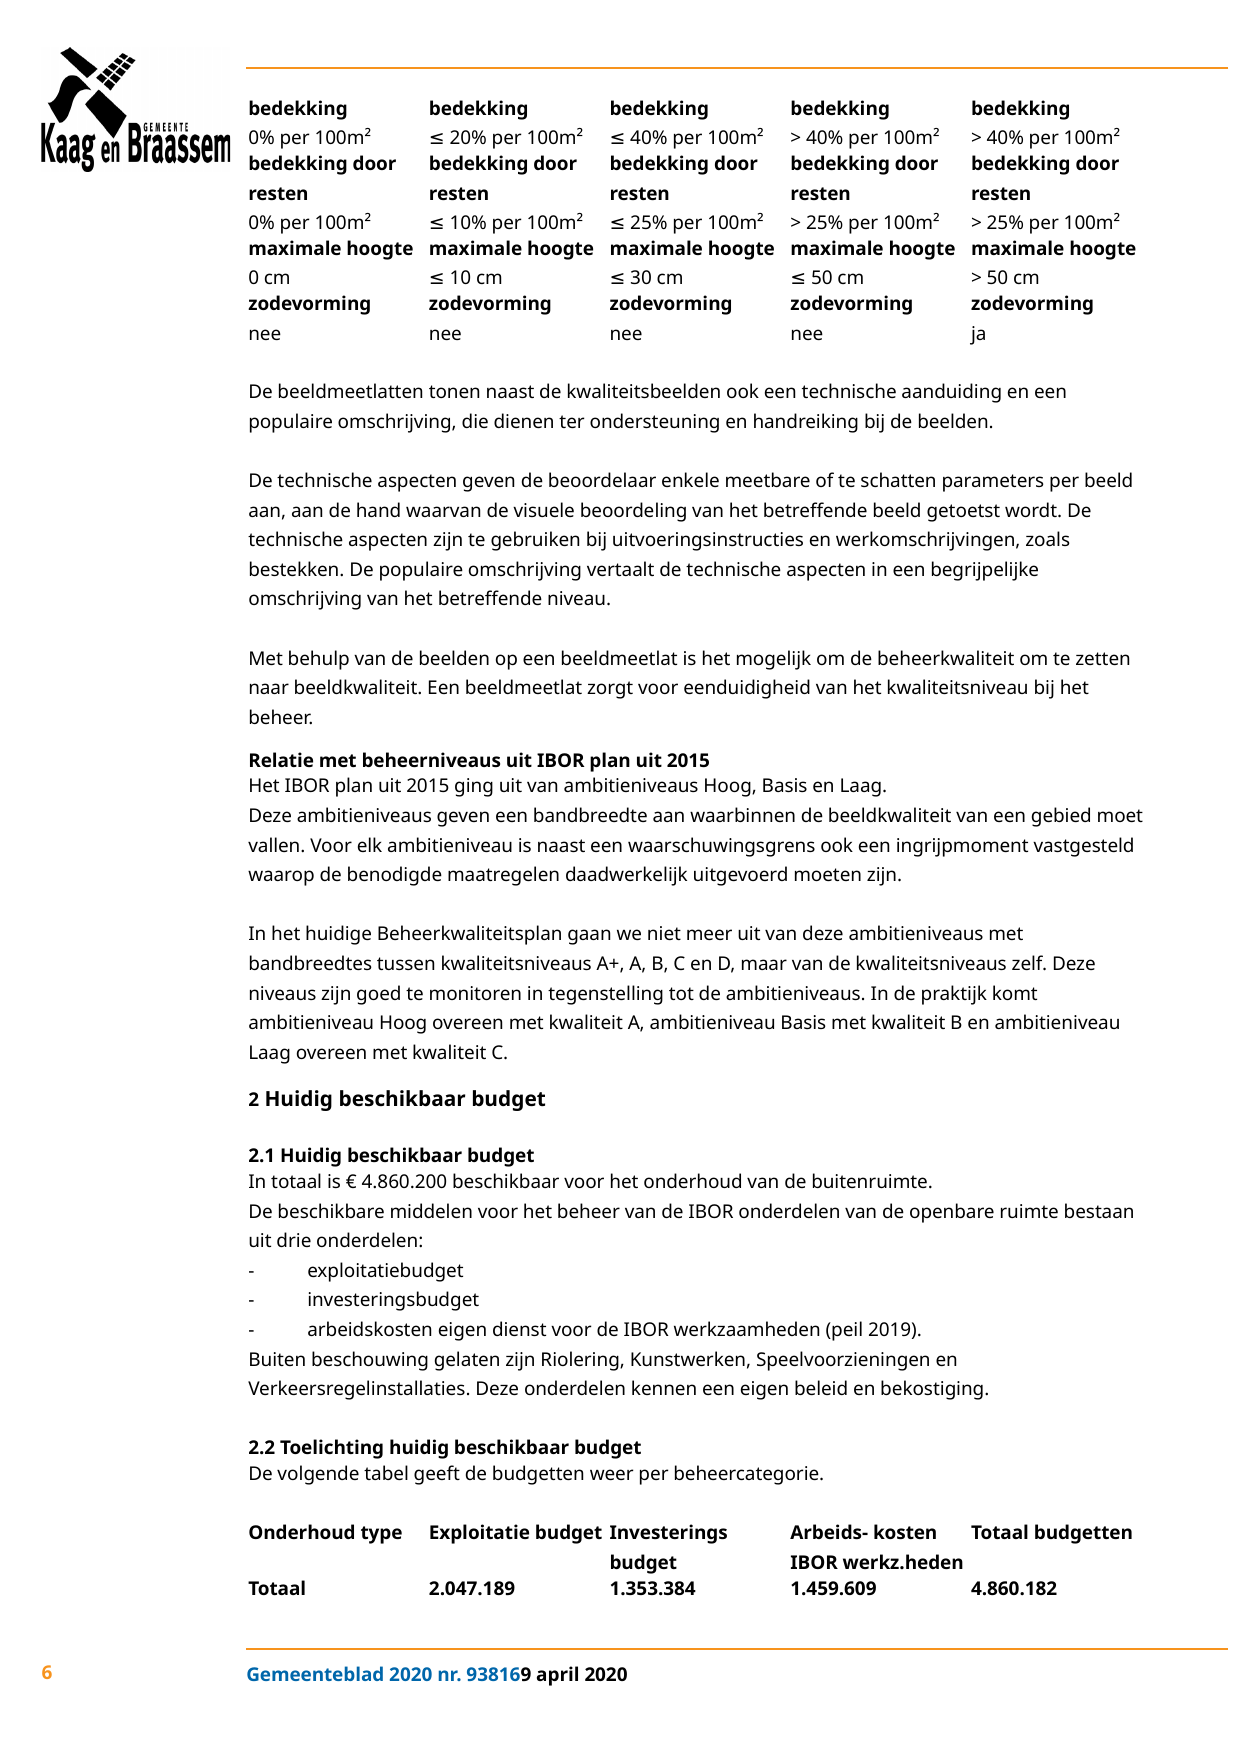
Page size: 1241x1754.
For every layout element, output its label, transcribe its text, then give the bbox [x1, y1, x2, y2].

text De volgende tabel geeft de budgetten weer per beheercategorie. [248, 1460, 1152, 1486]
text Deze ambitieniveaus geven een bandbreedte aan waarbinnen de beeldkwaliteit van een gebied moet vallen. Voor elk ambitieniveau is naast een waarschuwingsgrens ook een ingrijpmoment vastgesteld waarop de benodigde maatregelen daadwerkelijk uitgevoerd moeten zijn. [248, 802, 1152, 887]
table_cell 1.459.609 [790, 1575, 971, 1601]
text Buiten beschouwing gelaten zijn Riolering, Kunstwerken, Speelvoorzieningen en Verkeersregelinstallaties. Deze onderdelen kennen een eigen beleid en bekostiging. [248, 1346, 1152, 1401]
text Het IBOR plan uit 2015 ging uit van ambitieniveaus Hoog, Basis en Laag. [248, 773, 1152, 798]
table_cell bedekking 0% per 100m² [248, 95, 429, 150]
text In het huidige Beheerkwaliteitsplan gaan we niet meer uit van deze ambitieniveaus met bandbreedtes tussen kwaliteitsniveaus A+, A, B, C en D, maar van de kwaliteitsniveaus zelf. Deze niveaus zijn goed te monitoren in tegenstelling tot de ambitieniveaus. In de praktijk komt ambitieniveau Hoog overeen met kwaliteit A, ambitieniveau Basis met kwaliteit B en ambitieniveau Laag overeen met kwaliteit C. [248, 921, 1152, 1065]
table_cell maximale hoogte ≤ 10 cm [429, 235, 609, 290]
table_header Exploitatie budget [429, 1520, 609, 1575]
text 2.1 Huidig beschikbaar budget [248, 1143, 1152, 1168]
picture [41, 47, 231, 172]
text De beeldmeetlatten tonen naast de kwaliteitsbeelden ook een technische aanduiding en een populaire omschrijving, die dienen ter ondersteuning en handreiking bij de beelden. [248, 378, 1152, 434]
table_cell 4.860.182 [971, 1575, 1152, 1601]
list investeringsbudget [248, 1287, 1152, 1312]
table_header Arbeids- kosten IBOR werkz.heden [790, 1520, 971, 1575]
table_cell zodevorming nee [248, 290, 429, 346]
text In totaal is € 4.860.200 beschikbaar voor het onderhoud van de buitenruimte. [248, 1168, 1152, 1194]
table_header Totaal budgetten [971, 1520, 1152, 1575]
table_header Investerings budget [609, 1520, 790, 1575]
table_cell 2.047.189 [429, 1575, 609, 1601]
list arbeidskosten eigen dienst voor de IBOR werkzaamheden (peil 2019). [248, 1316, 1152, 1342]
table_cell maximale hoogte ≤ 50 cm [790, 235, 971, 290]
table_cell maximale hoogte > 50 cm [971, 235, 1152, 290]
table_cell bedekking door resten ≤ 10% per 100m² [429, 150, 609, 235]
table_cell bedekking door resten ≤ 25% per 100m² [609, 150, 790, 235]
text Met behulp van de beelden op een beeldmeetlat is het mogelijk om de beheerkwaliteit om te zetten naar beeldkwaliteit. Een beeldmeetlat zorgt voor eenduidigheid van het kwaliteitsniveau bij het beheer. [248, 645, 1152, 729]
table_cell zodevorming nee [790, 290, 971, 346]
table_cell zodevorming nee [609, 290, 790, 346]
list exploitatiebudget [248, 1257, 1152, 1283]
table_cell maximale hoogte ≤ 30 cm [609, 235, 790, 290]
text De technische aspecten geven de beoordelaar enkele meetbare of te schatten parameters per beeld aan, aan de hand waarvan de visuele beoordeling van het betreffende beeld getoetst wordt. De technische aspecten zijn te gebruiken bij uitvoeringsinstructies en werkomschrijvingen, zoals bestekken. De populaire omschrijving vertaalt de technische aspecten in een begrijpelijke omschrijving van het betreffende niveau. [248, 467, 1152, 611]
table_cell bedekking ≤ 20% per 100m² [429, 95, 609, 150]
text 2.2 Toelichting huidig beschikbaar budget [248, 1434, 1152, 1460]
table_cell bedekking door resten > 25% per 100m² [971, 150, 1152, 235]
text 2 Huidig beschikbaar budget [248, 1084, 1152, 1113]
text De beschikbare middelen voor het beheer van de IBOR onderdelen van de openbare ruimte bestaan uit drie onderdelen: [248, 1198, 1152, 1253]
table_cell zodevorming nee [429, 290, 609, 346]
table_cell zodevorming ja [971, 290, 1152, 346]
table_cell bedekking ≤ 40% per 100m² [609, 95, 790, 150]
table_cell bedekking > 40% per 100m² [790, 95, 971, 150]
table_cell Totaal [248, 1575, 429, 1601]
table_header Onderhoud type [248, 1520, 429, 1575]
table_cell maximale hoogte 0 cm [248, 235, 429, 290]
table_cell bedekking > 40% per 100m² [971, 95, 1152, 150]
table_cell 1.353.384 [609, 1575, 790, 1601]
table_cell bedekking door resten > 25% per 100m² [790, 150, 971, 235]
text Relatie met beheerniveaus uit IBOR plan uit 2015 [248, 747, 1152, 773]
table_cell bedekking door resten 0% per 100m² [248, 150, 429, 235]
